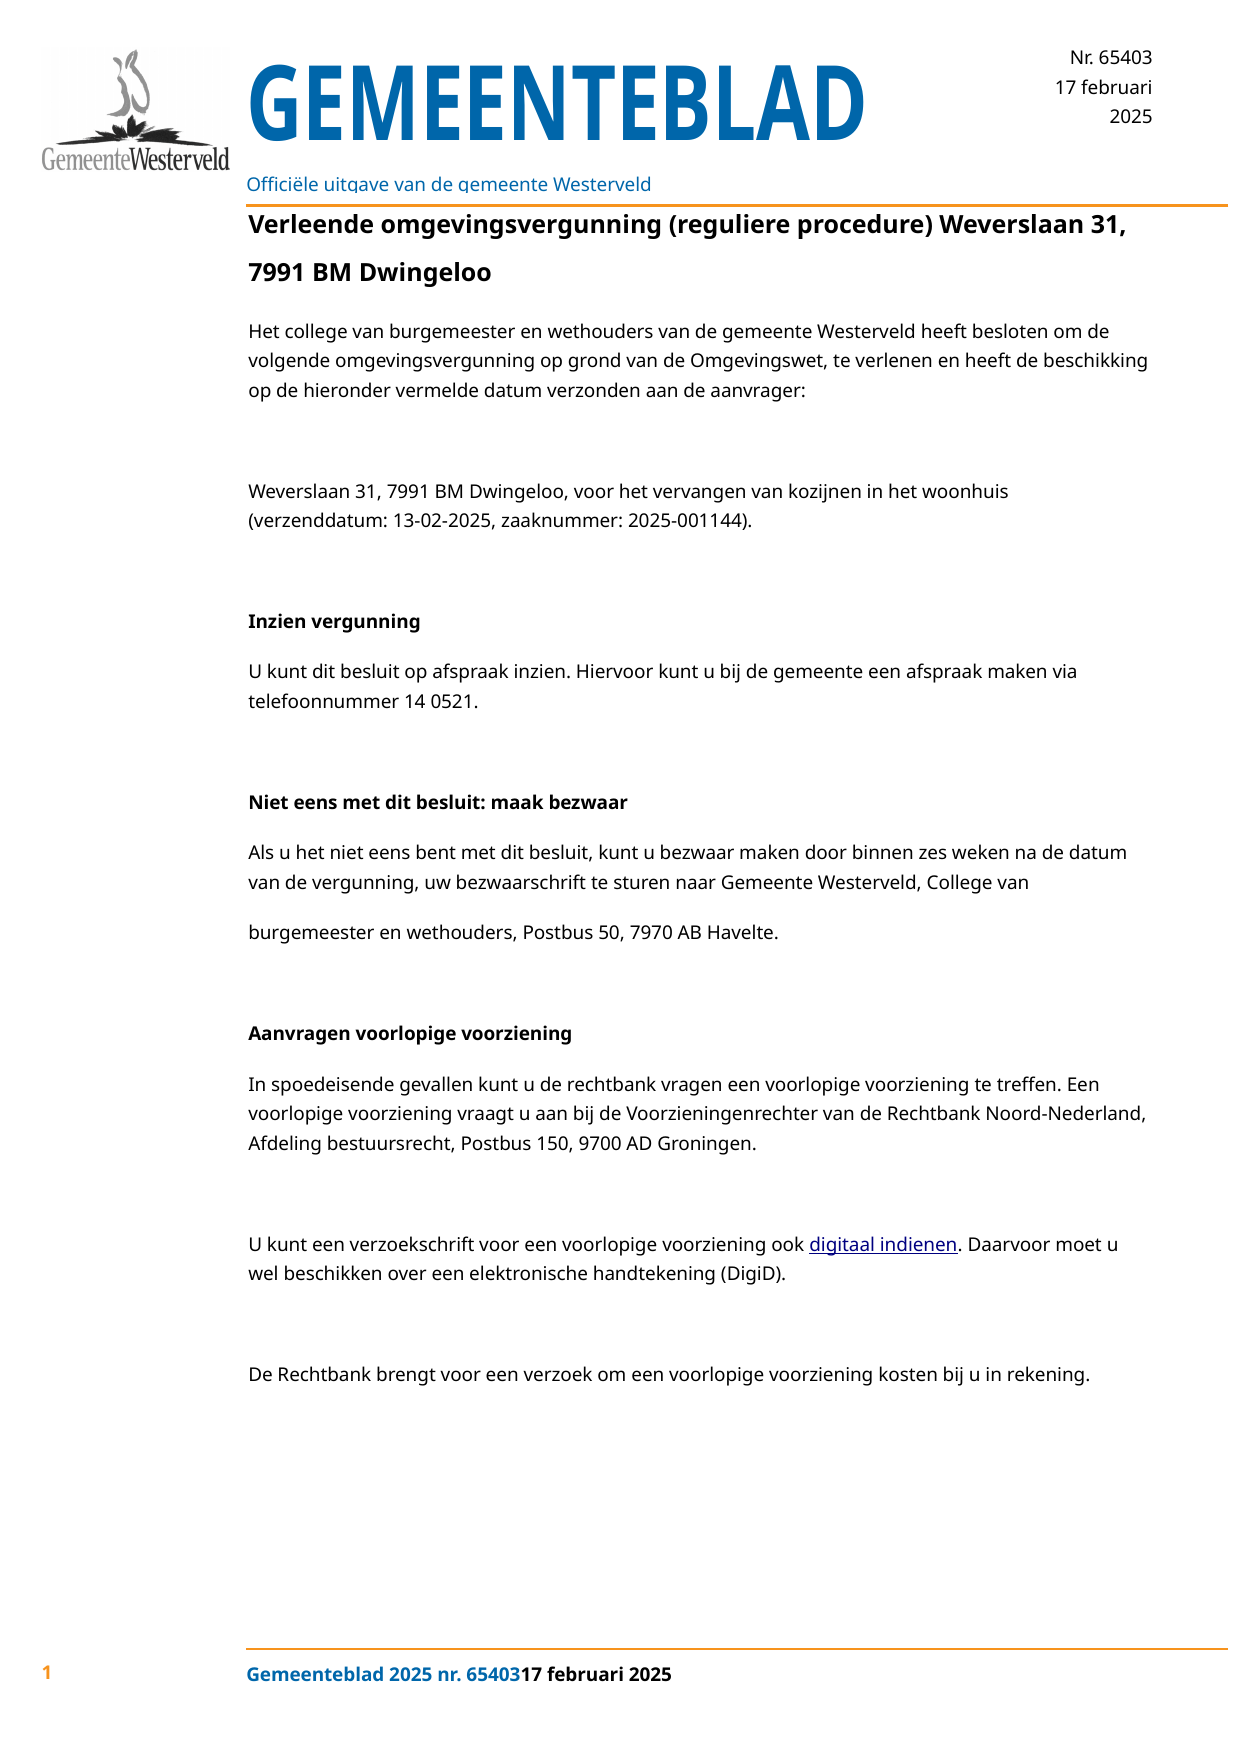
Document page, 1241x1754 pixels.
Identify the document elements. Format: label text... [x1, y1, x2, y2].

text Weverslaan 31, 7991 BM Dwingeloo, voor het vervangen van kozijnen in het woonhuis (verzenddatum: 13-02-2025, zaaknummer: 2025-001144). [248, 478, 1152, 533]
text De Rechtbank brengt voor een verzoek om een voorlopige voorziening kosten bij u in rekening. [248, 1361, 1152, 1387]
text Inzien vergunning [248, 608, 1152, 634]
text Verleende omgevingsvergunning (reguliere procedure) Weverslaan 31, 7991 BM Dwingeloo [248, 207, 1152, 288]
text Als u het niet eens bent met dit besluit, kunt u bezwaar maken door binnen zes weken na de datum van de vergunning, uw bezwaarschrift te sturen naar Gemeente Westerveld, College van [248, 839, 1152, 895]
text Aanvragen voorlopige voorziening [248, 1020, 1152, 1046]
text U kunt dit besluit op afspraak inzien. Hiervoor kunt u bij de gemeente een afspraak maken via telefoonnummer 14 0521. [248, 659, 1152, 714]
text In spoedeisende gevallen kunt u de rechtbank vragen een voorlopige voorziening te treffen. Een voorlopige voorziening vraagt u aan bij de Voorzieningenrechter van de Rechtbank Noord-Nederland, Afdeling bestuursrecht, Postbus 150, 9700 AD Groningen. [248, 1071, 1152, 1156]
text Niet eens met dit besluit: maak bezwaar [248, 789, 1152, 815]
picture [41, 47, 231, 172]
text burgemeester en wethouders, Postbus 50, 7970 AB Havelte. [248, 919, 1152, 945]
text Het college van burgemeester en wethouders van de gemeente Westerveld heeft besloten om de volgende omgevingsvergunning op grond van de Omgevingswet, te verlenen en heeft de beschikking op de hieronder vermelde datum verzonden aan de aanvrager: [248, 318, 1152, 403]
text U kunt een verzoekschrift voor een voorlopige voorziening ook digitaal indienen. Daarvoor moet u wel beschikken over een elektronische handtekening (DigiD). [248, 1231, 1152, 1286]
